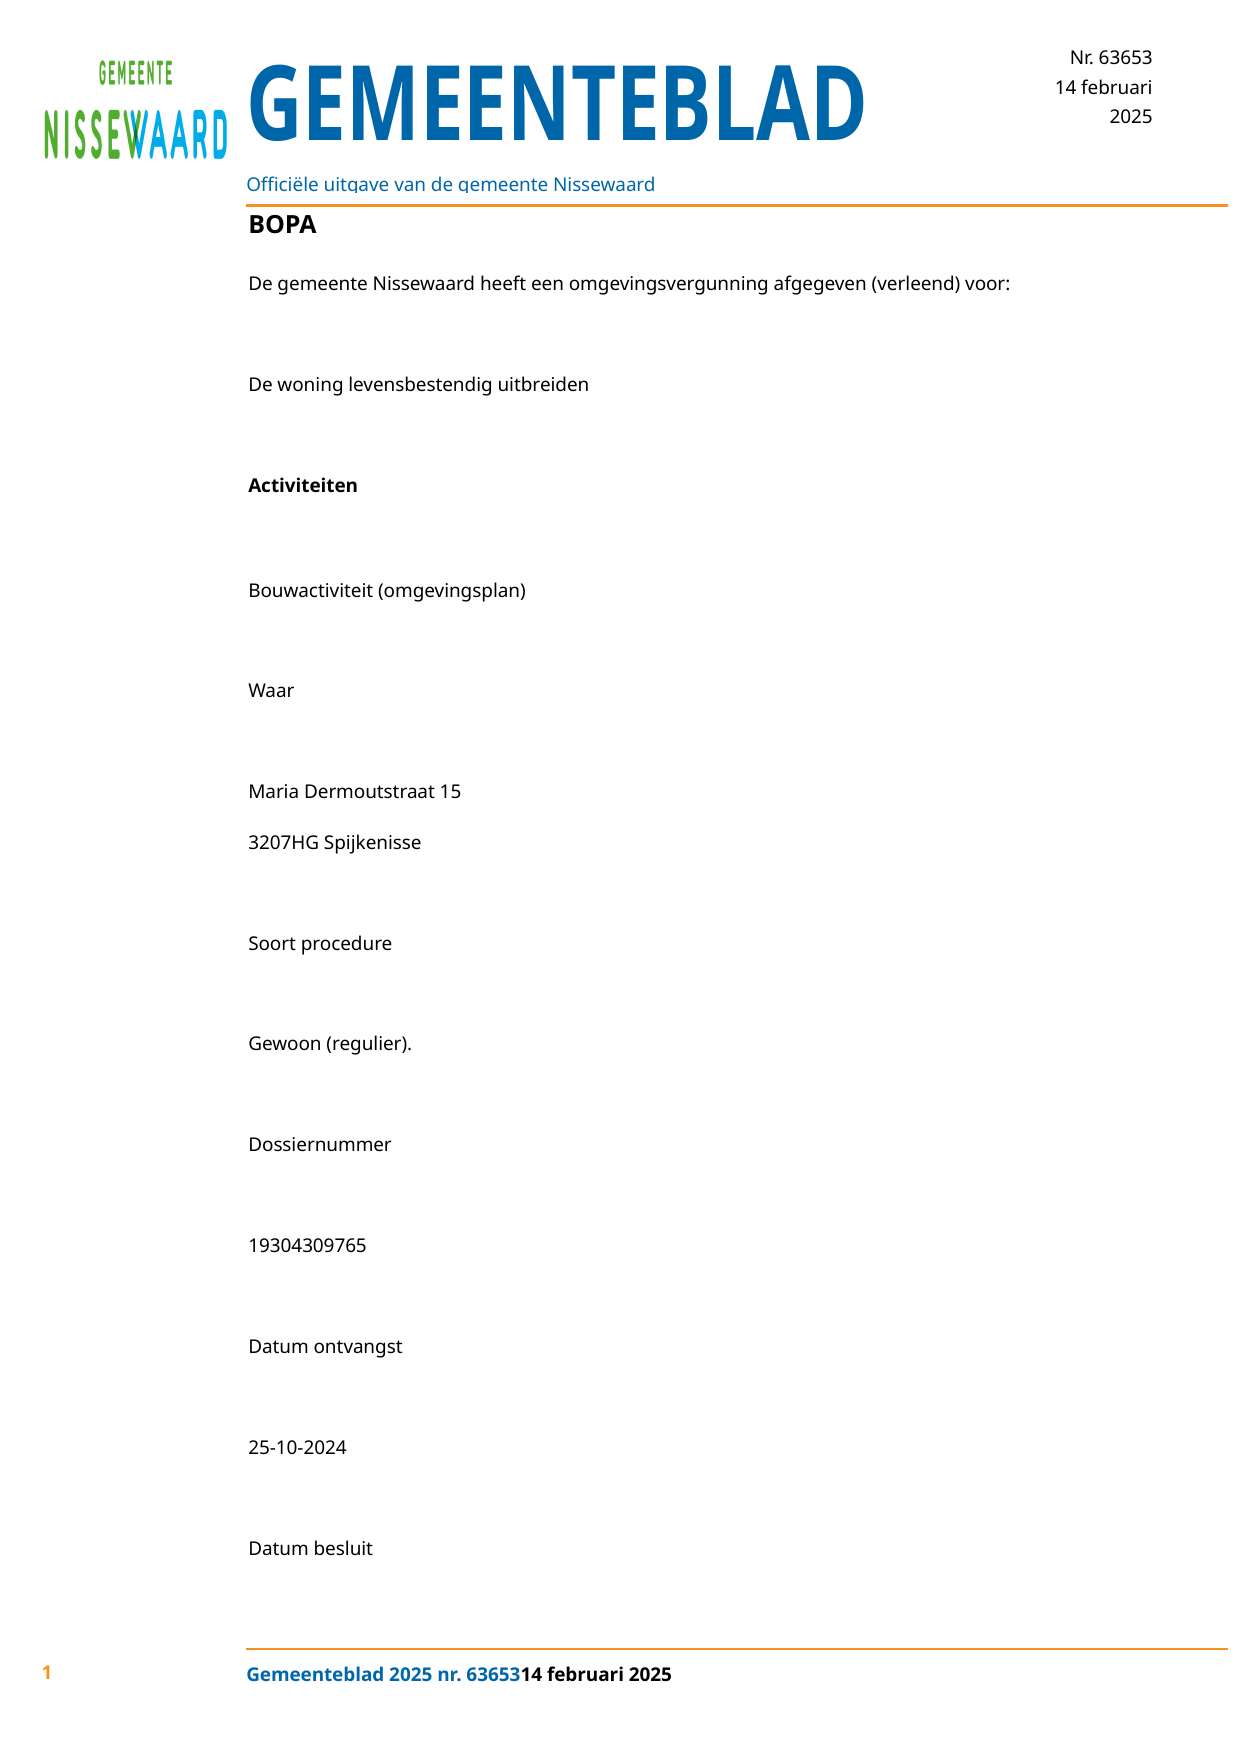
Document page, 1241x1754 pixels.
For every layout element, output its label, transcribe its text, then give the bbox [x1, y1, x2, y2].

text 19304309765 [248, 1232, 1152, 1258]
text Soort procedure [248, 930, 1152, 955]
text Datum besluit [248, 1535, 1152, 1560]
text Waar [248, 678, 1152, 703]
text Dossiernummer [248, 1131, 1152, 1157]
text Maria Dermoutstraat 15 [248, 778, 1152, 804]
picture [41, 47, 231, 172]
text 3207HG Spijkenisse [248, 829, 1152, 854]
text Datum ontvangst [248, 1333, 1152, 1359]
text De woning levensbestendig uitbreiden [248, 371, 1152, 397]
text Bouwactiviteit (omgevingsplan) [248, 577, 1152, 602]
text BOPA [248, 207, 1152, 241]
text Activiteiten [248, 472, 1152, 498]
text De gemeente Nissewaard heeft een omgevingsvergunning afgegeven (verleend) voor: [248, 270, 1152, 296]
text 25-10-2024 [248, 1434, 1152, 1459]
text Gewoon (regulier). [248, 1031, 1152, 1056]
text ﻿ [248, 522, 1152, 552]
